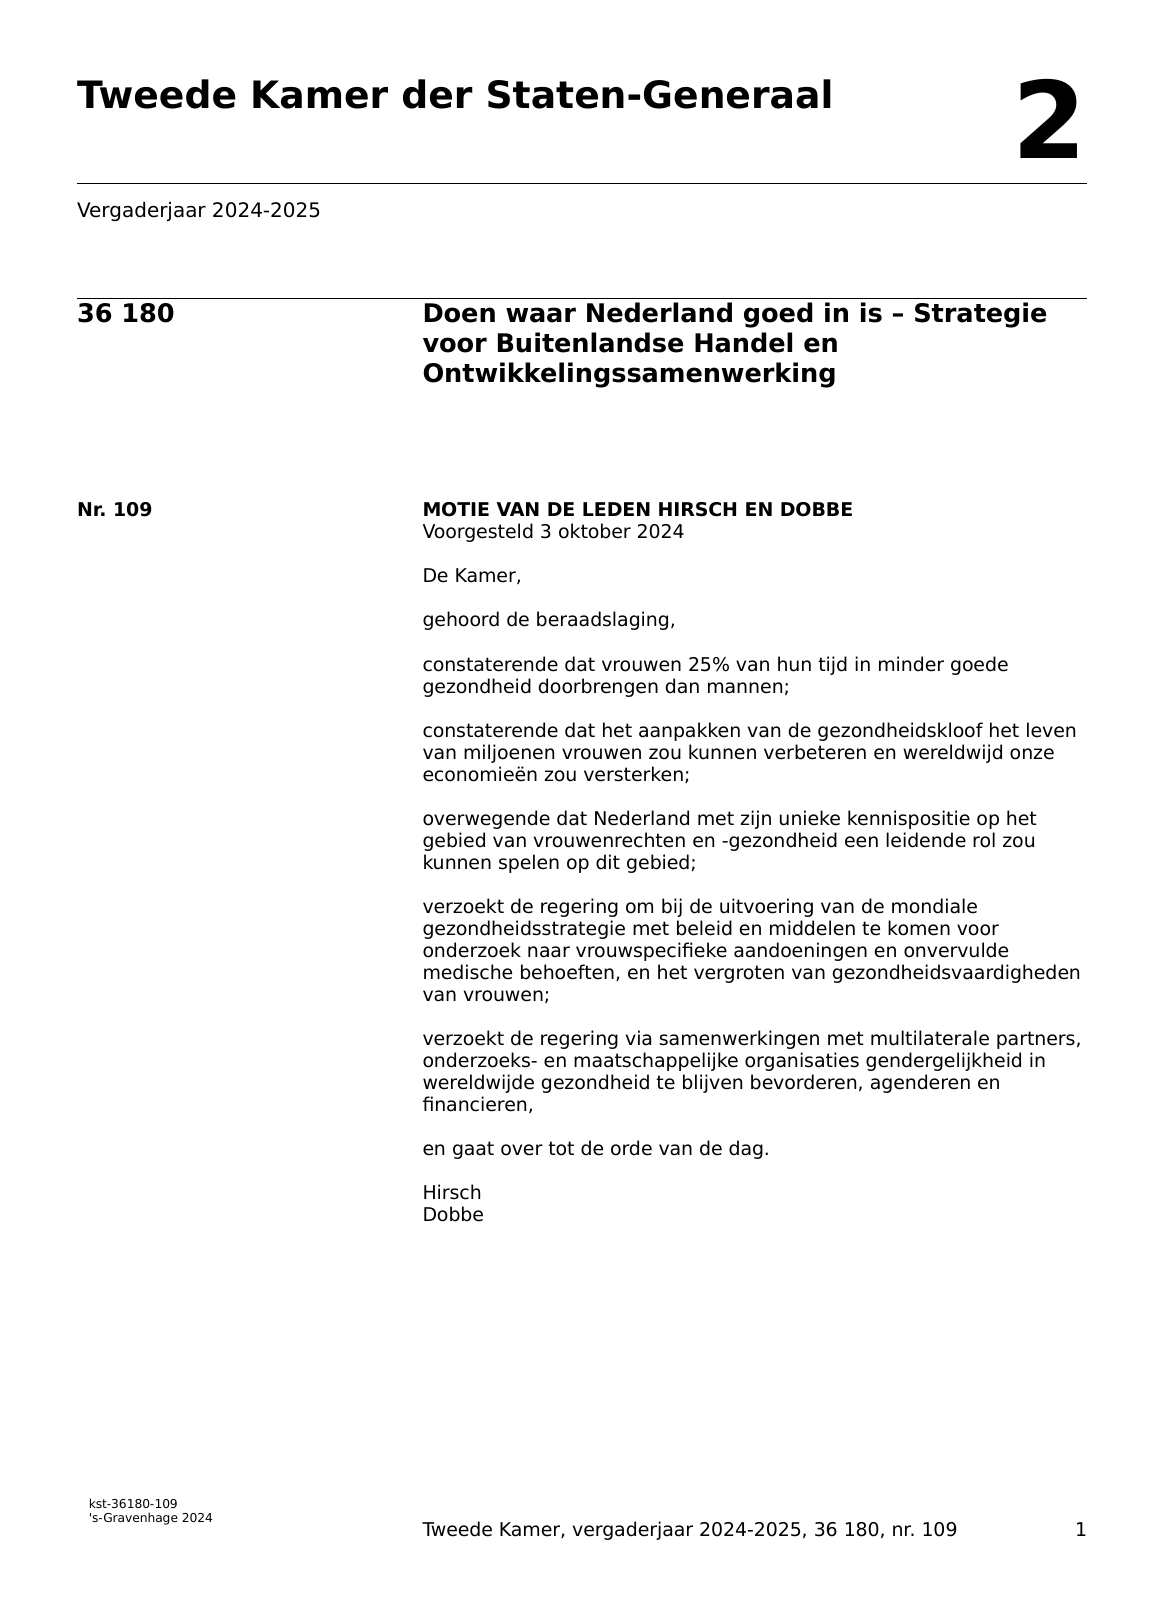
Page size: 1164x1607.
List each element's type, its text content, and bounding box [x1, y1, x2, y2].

text 's-Gravenhage 2024 [88, 1511, 323, 1525]
text verzoekt de regering om bij de uitvoering van de mondiale gezondheidsstrategie met beleid en middelen te komen voor onderzoek naar vrouwspecifieke aandoeningen en onvervulde medische behoeften, en het vergroten van gezondheidsvaardigheden van vrouwen; [422, 896, 1087, 1006]
subtitle 36 180 Doen waar Nederland goed in is – Strategie voor Buitenlandse Handel en Ontwikkelingssamenwerking [77, 299, 1087, 388]
text verzoekt de regering via samenwerkingen met multilaterale partners, onderzoeks- en maatschappelijke organisaties gendergelijkheid in wereldwijde gezondheid te blijven bevorderen, agenderen en financieren, [422, 1028, 1087, 1116]
text overwegende dat Nederland met zijn unieke kennispositie op het gebied van vrouwenrechten en -gezondheid een leidende rol zou kunnen spelen op dit gebied; [422, 808, 1087, 874]
table_header 2 [886, 59, 1087, 183]
text en gaat over tot de orde van de dag. [422, 1138, 1087, 1160]
text De Kamer, [422, 565, 1087, 587]
text Dobbe [422, 1204, 1087, 1226]
text Hirsch [422, 1182, 1087, 1204]
subtitle Nr. 109 MOTIE VAN DE LEDEN HIRSCH EN DOBBE [77, 499, 1087, 521]
text gehoord de beraadslaging, [422, 609, 1087, 631]
table_cell Vergaderjaar 2024-2025 [77, 184, 1087, 298]
text constaterende dat vrouwen 25% van hun tijd in minder goede gezondheid doorbrengen dan mannen; [422, 653, 1087, 697]
text constaterende dat het aanpakken van de gezondheidskloof het leven van miljoenen vrouwen zou kunnen verbeteren en wereldwijd onze economieën zou versterken; [422, 720, 1087, 786]
text Voorgesteld 3 oktober 2024 [422, 521, 1087, 543]
table_header Tweede Kamer der Staten-Generaal [77, 59, 886, 183]
text kst-36180-109 [88, 1497, 323, 1511]
